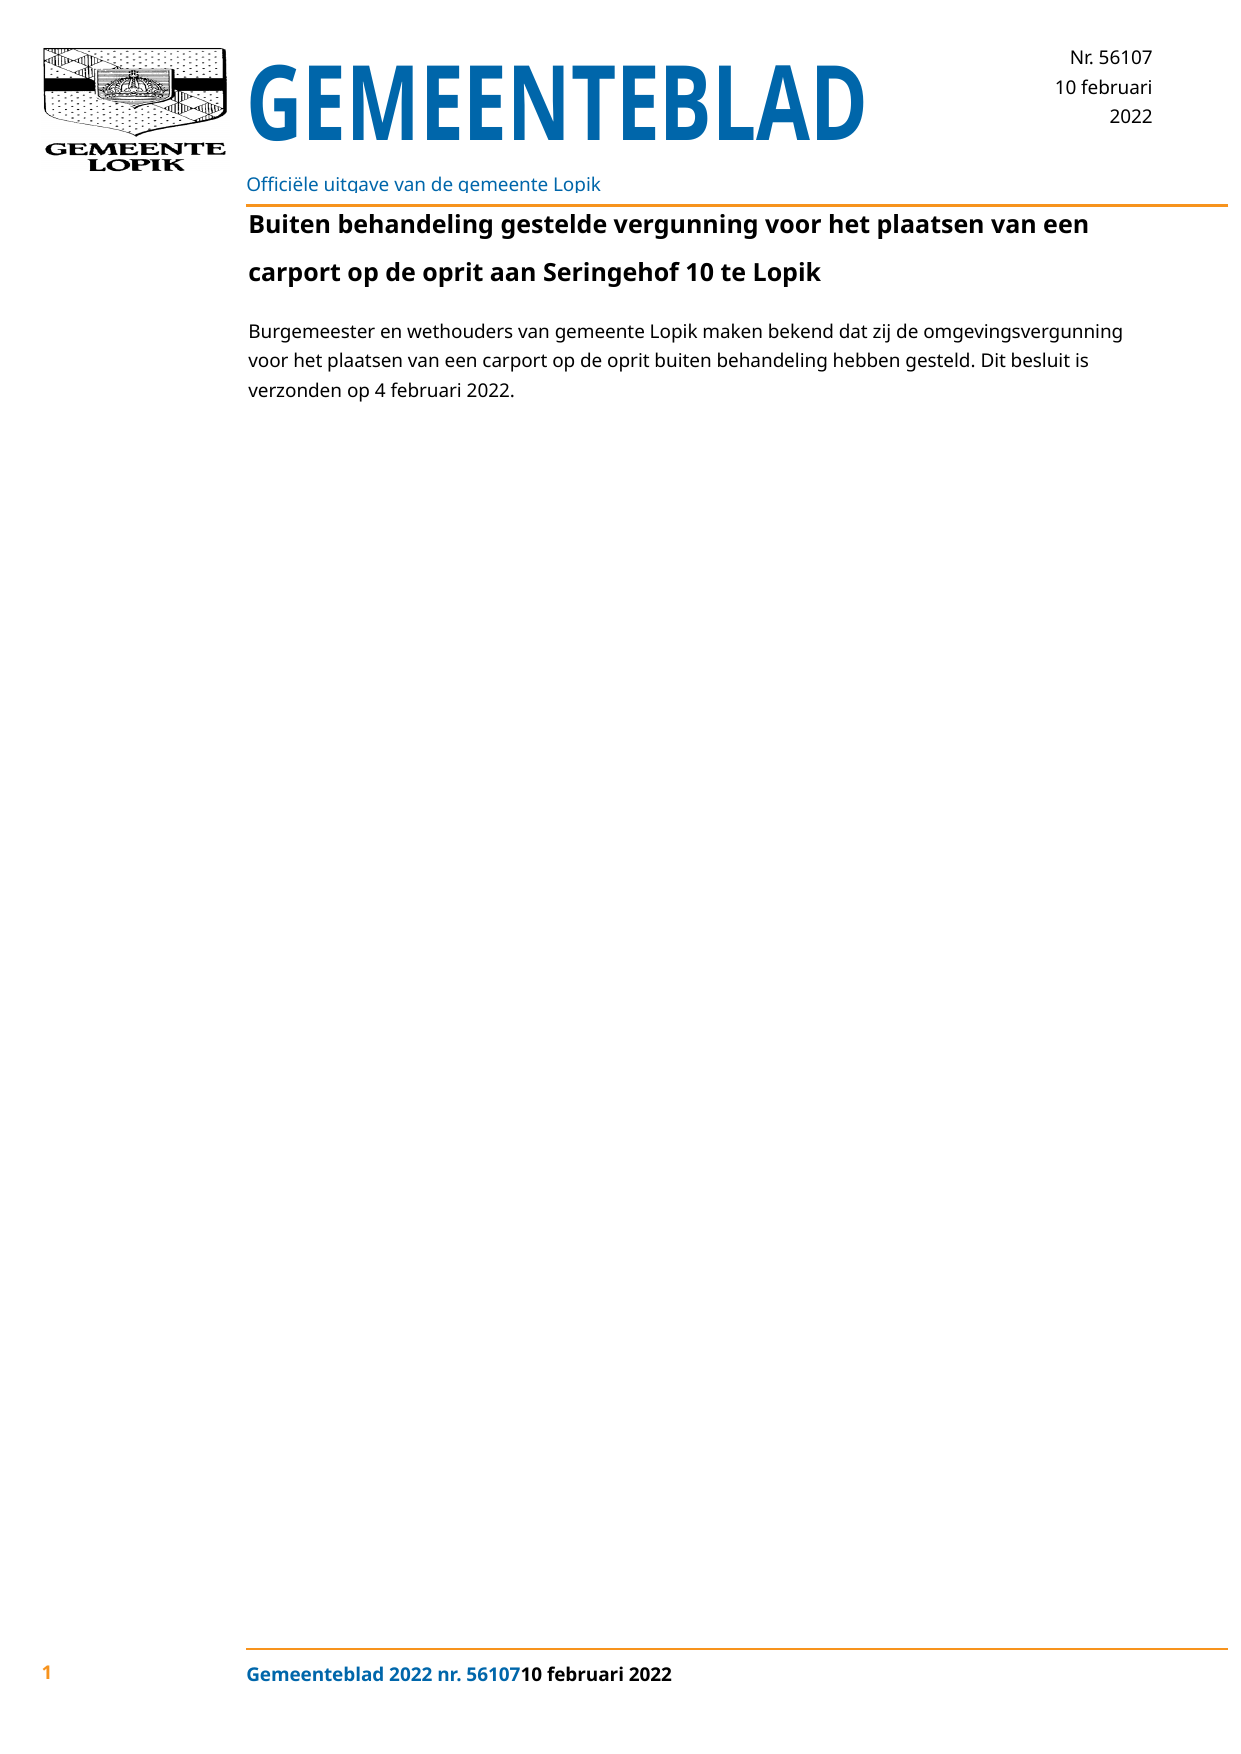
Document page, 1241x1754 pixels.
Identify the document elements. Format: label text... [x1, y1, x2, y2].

text Burgemeester en wethouders van gemeente Lopik maken bekend dat zij de omgevingsvergunning voor het plaatsen van een carport op de oprit buiten behandeling hebben gesteld. Dit besluit is verzonden op 4 februari 2022. [248, 318, 1152, 403]
picture [41, 47, 231, 172]
text Buiten behandeling gestelde vergunning voor het plaatsen van een carport op de oprit aan Seringehof 10 te Lopik [248, 207, 1152, 288]
